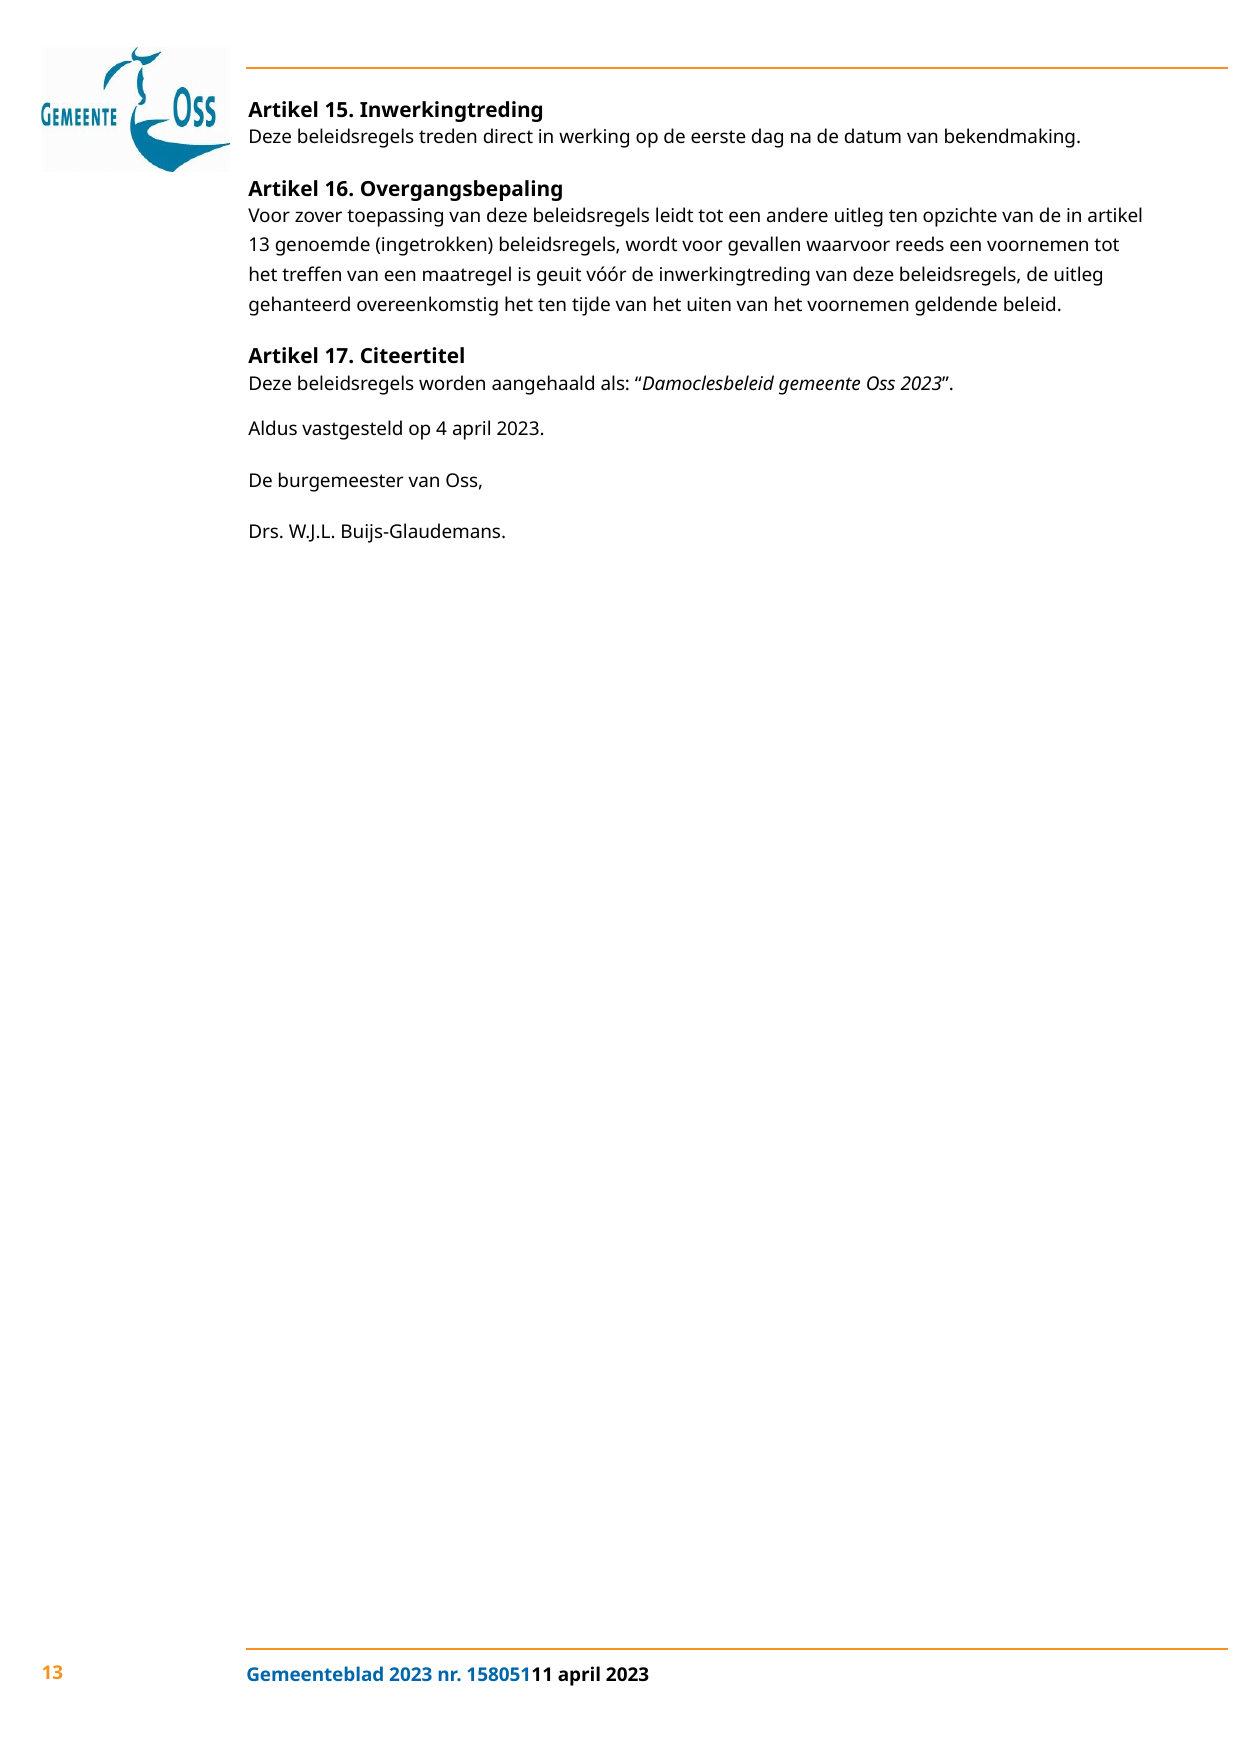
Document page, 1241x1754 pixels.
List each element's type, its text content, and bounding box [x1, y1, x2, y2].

text Drs. W.J.L. Buijs-Glaudemans. [248, 518, 1152, 544]
text Deze beleidsregels worden aangehaald als: “Damoclesbeleid gemeente Oss 2023”. [248, 370, 1152, 395]
picture [41, 47, 231, 172]
text Artikel 17. Citeertitel [248, 341, 1152, 370]
text Artikel 16. Overgangsbepaling [248, 174, 1152, 202]
text Deze beleidsregels treden direct in werking op de eerste dag na de datum van bekendmaking. [248, 123, 1152, 149]
text Aldus vastgesteld op 4 april 2023. [248, 415, 1152, 441]
text Artikel 15. Inwerkingtreding [248, 95, 1152, 123]
text De burgemeester van Oss, [248, 467, 1152, 492]
text Voor zover toepassing van deze beleidsregels leidt tot een andere uitleg ten opzichte van de in artikel 13 genoemde (ingetrokken) beleidsregels, wordt voor gevallen waarvoor reeds een voornemen tot het treffen van een maatregel is geuit vóór de inwerkingtreding van deze beleidsregels, de uitleg gehanteerd overeenkomstig het ten tijde van het uiten van het voornemen geldende beleid. [248, 202, 1152, 317]
